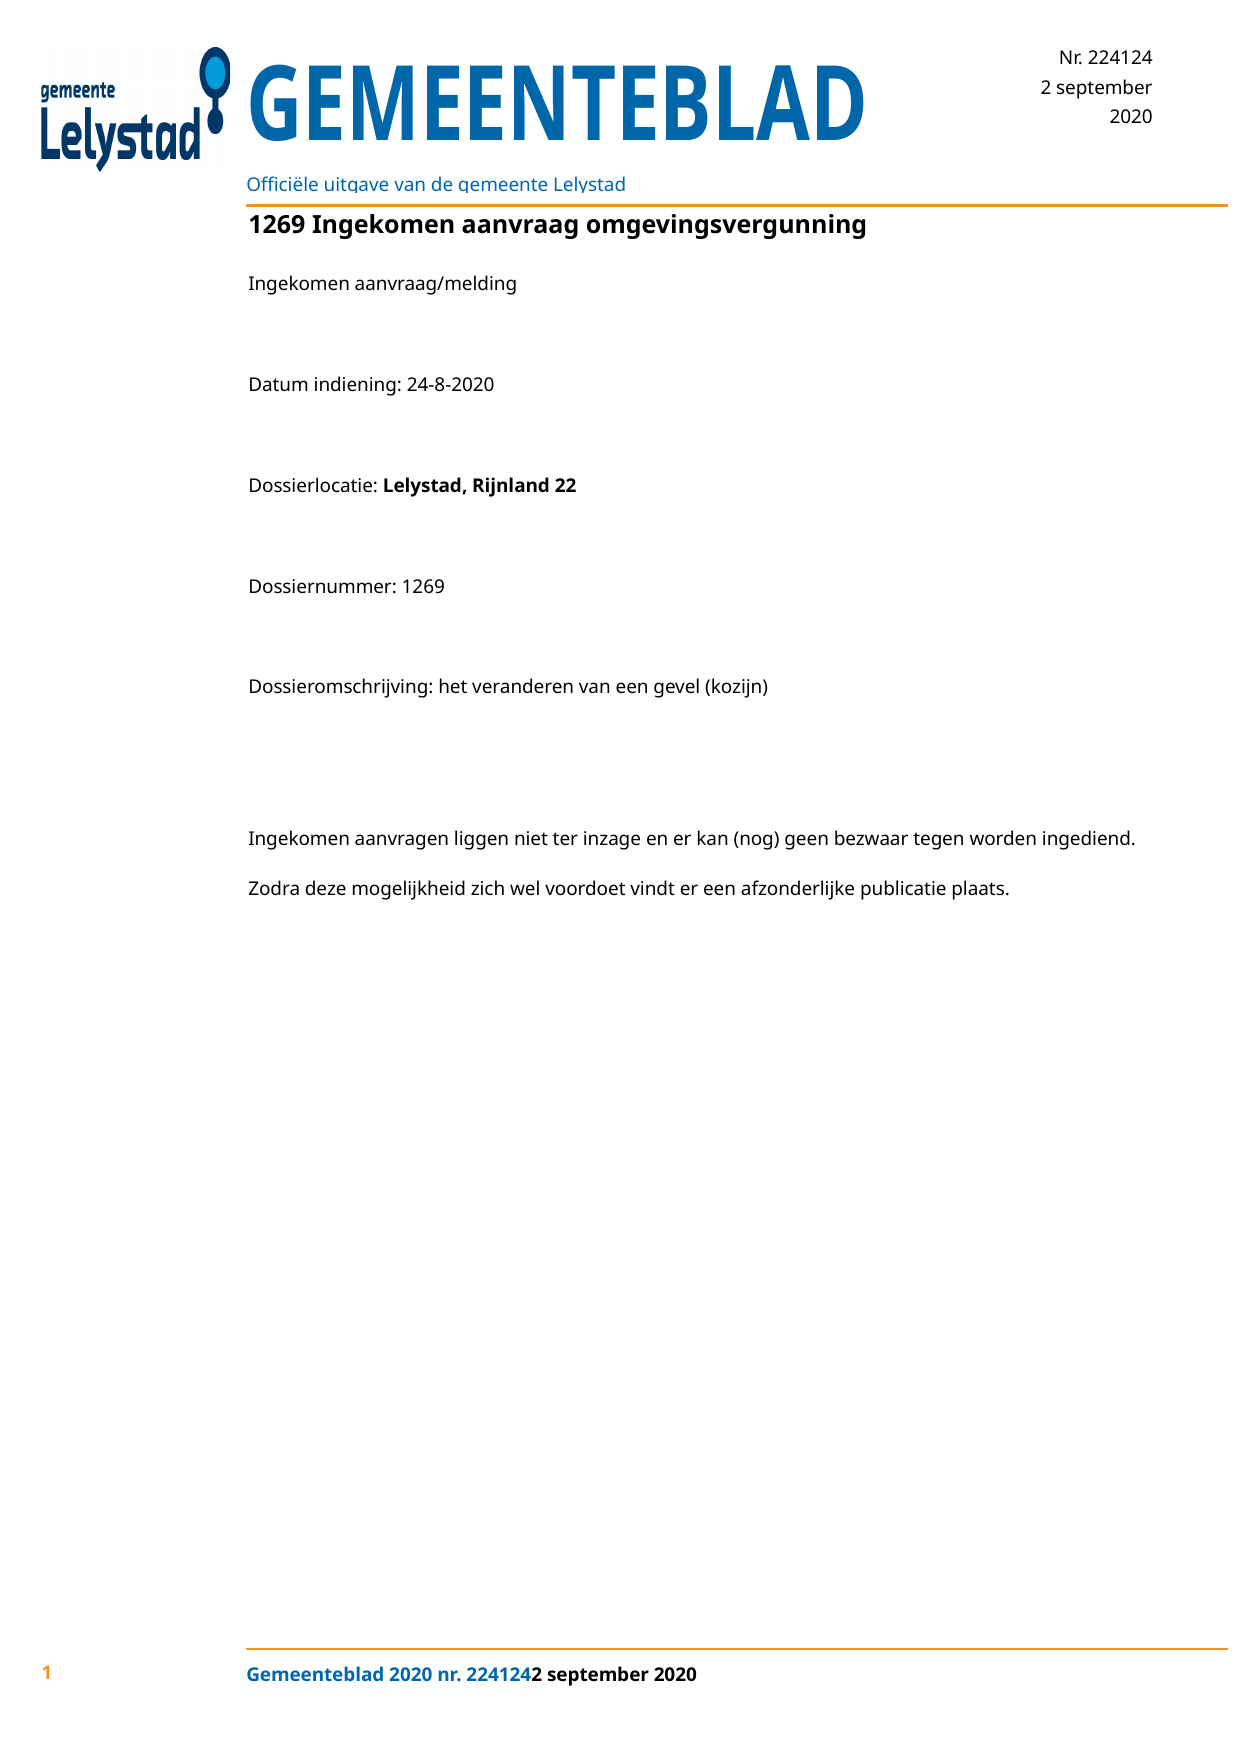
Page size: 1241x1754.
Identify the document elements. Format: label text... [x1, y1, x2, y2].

text Ingekomen aanvragen liggen niet ter inzage en er kan (nog) geen bezwaar tegen worden ingediend. [248, 825, 1152, 851]
text Zodra deze mogelijkheid zich wel voordoet vindt er een afzonderlijke publicatie plaats. [248, 875, 1152, 901]
text 1269 Ingekomen aanvraag omgevingsvergunning [248, 207, 1152, 241]
text Dossiernummer: 1269 [248, 573, 1152, 598]
text Dossierlocatie: Lelystad, Rijnland 22 [248, 472, 1152, 498]
text Dossieromschrijving: het veranderen van een gevel (kozijn) [248, 674, 1152, 699]
picture [41, 47, 231, 172]
text Datum indiening: 24-8-2020 [248, 371, 1152, 397]
text Ingekomen aanvraag/melding [248, 270, 1152, 296]
